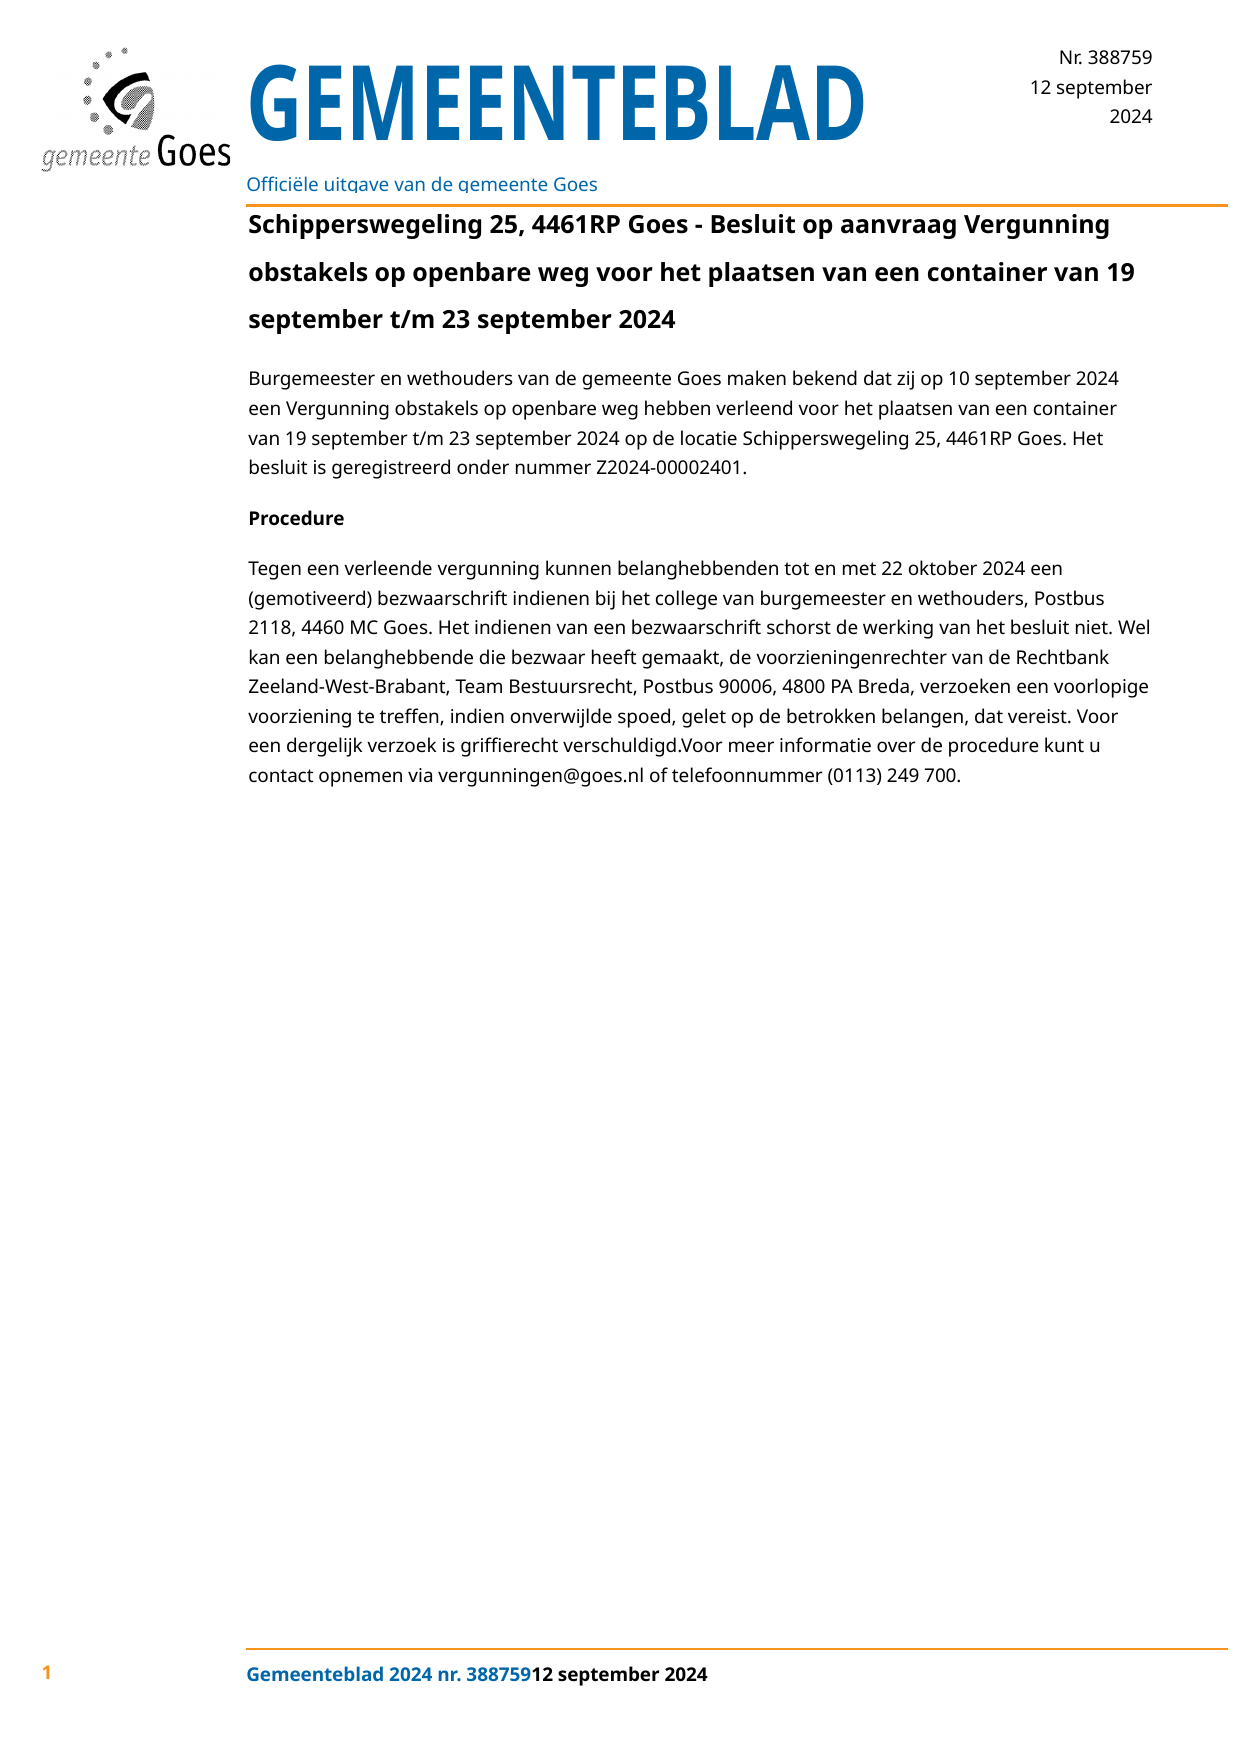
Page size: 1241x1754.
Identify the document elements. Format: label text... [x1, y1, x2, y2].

text Tegen een verleende vergunning kunnen belanghebbenden tot en met 22 oktober 2024 een (gemotiveerd) bezwaarschrift indienen bij het college van burgemeester en wethouders, Postbus 2118, 4460 MC Goes. Het indienen van een bezwaarschrift schorst de werking van het besluit niet. Wel kan een belanghebbende die bezwaar heeft gemaakt, de voorzieningenrechter van de Rechtbank Zeeland-West-Brabant, Team Bestuursrecht, Postbus 90006, 4800 PA Breda, verzoeken een voorlopige voorziening te treffen, indien onverwijlde spoed, gelet op de betrokken belangen, dat vereist. Voor een dergelijk verzoek is griffierecht verschuldigd.Voor meer informatie over de procedure kunt u contact opnemen via vergunningen@goes.nl of telefoonnummer (0113) 249 700. [248, 555, 1152, 788]
text Burgemeester en wethouders van de gemeente Goes maken bekend dat zij op 10 september 2024 een Vergunning obstakels op openbare weg hebben verleend voor het plaatsen van een container van 19 september t/m 23 september 2024 op de locatie Schipperswegeling 25, 4461RP Goes. Het besluit is geregistreerd onder nummer Z2024-00002401. [248, 366, 1152, 480]
text Procedure [248, 505, 1152, 530]
picture [41, 47, 231, 172]
text Schipperswegeling 25, 4461RP Goes - Besluit op aanvraag Vergunning obstakels op openbare weg voor het plaatsen van een container van 19 september t/m 23 september 2024 [248, 207, 1152, 336]
